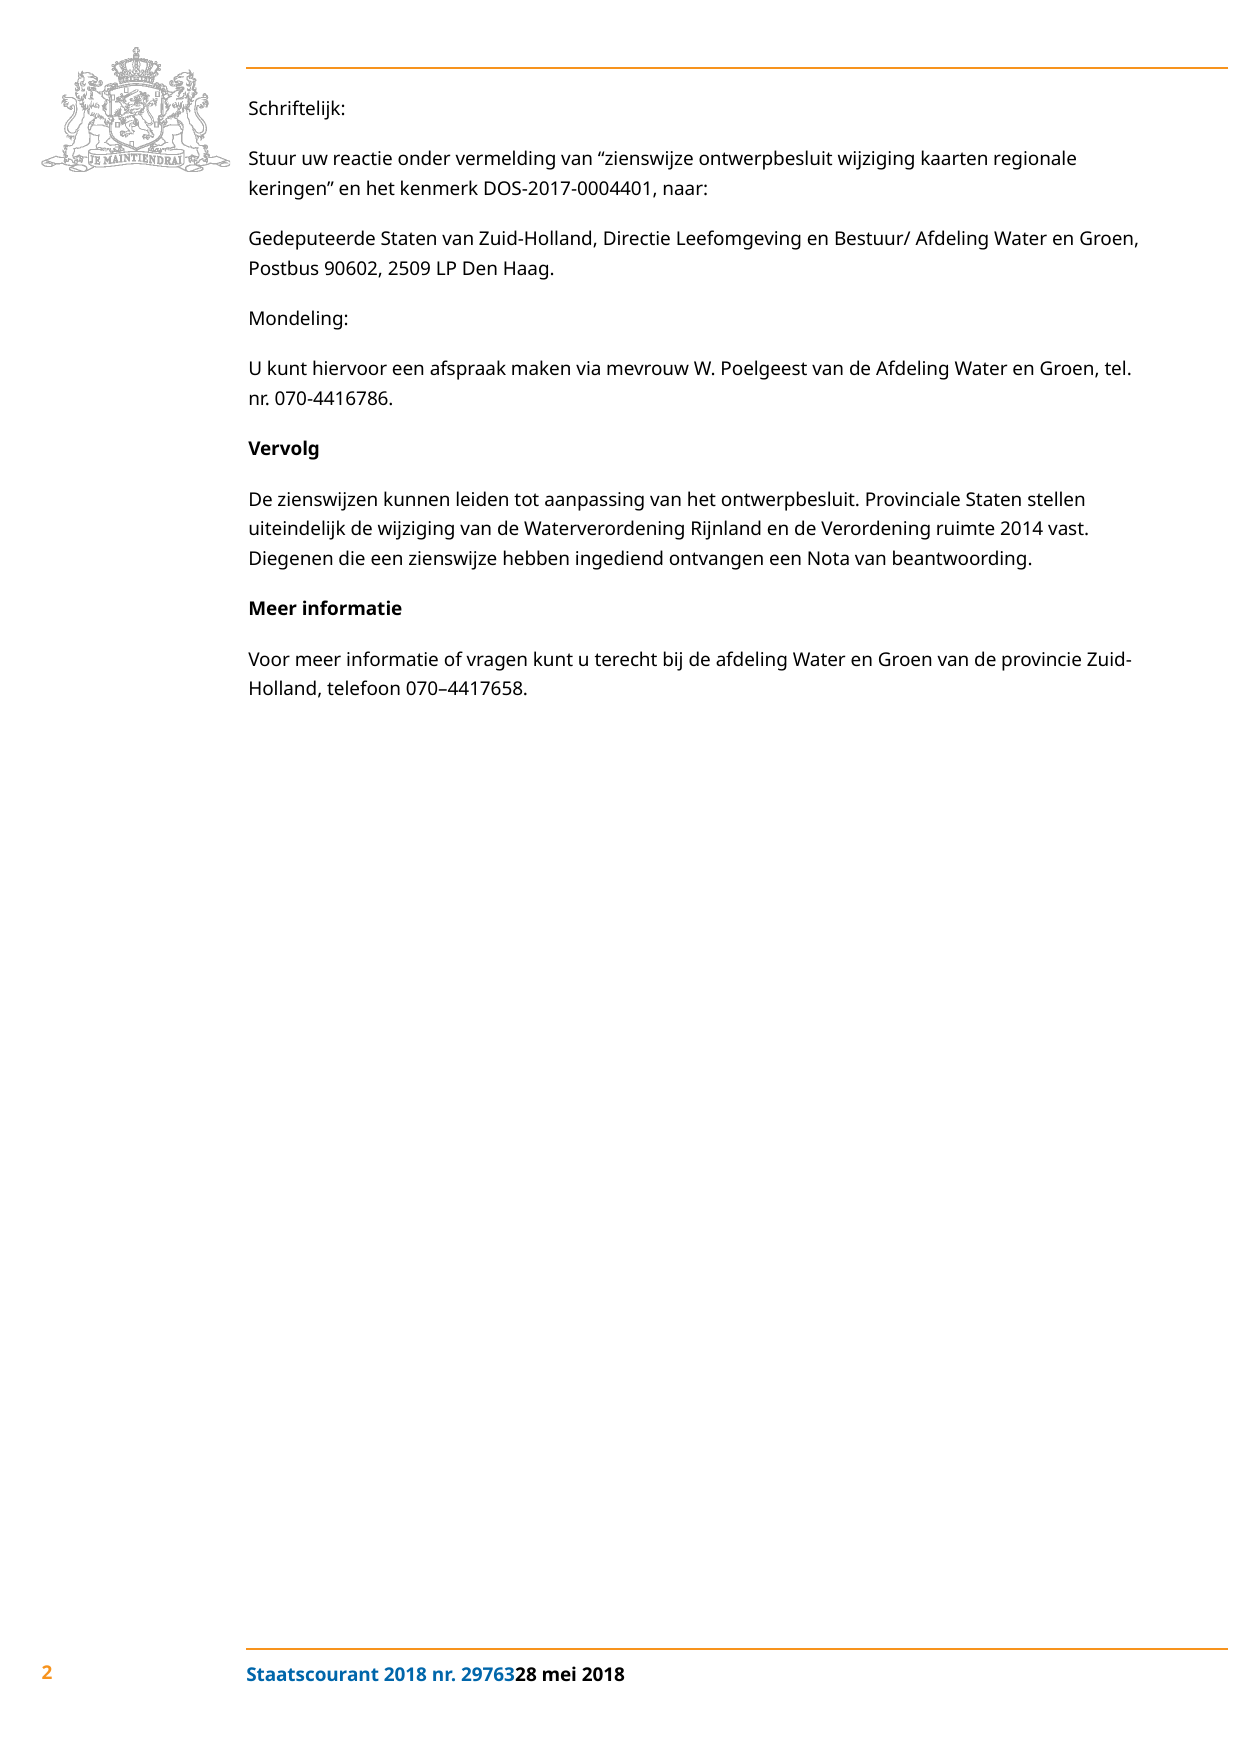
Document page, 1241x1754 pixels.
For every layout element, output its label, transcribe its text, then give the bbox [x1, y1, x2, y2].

text U kunt hiervoor een afspraak maken via mevrouw W. Poelgeest van de Afdeling Water en Groen, tel. nr. 070-4416786. [248, 356, 1152, 411]
text Voor meer informatie of vragen kunt u terecht bij de afdeling Water en Groen van de provincie Zuid-Holland, telefoon 070–4417658. [248, 646, 1152, 701]
text Schriftelijk: [248, 95, 1152, 121]
text Mondeling: [248, 305, 1152, 331]
text Vervolg [248, 436, 1152, 461]
picture [41, 47, 231, 172]
text Gedeputeerde Staten van Zuid-Holland, Directie Leefomgeving en Bestuur/ Afdeling Water en Groen, Postbus 90602, 2509 LP Den Haag. [248, 225, 1152, 281]
text De zienswijzen kunnen leiden tot aanpassing van het ontwerpbesluit. Provinciale Staten stellen uiteindelijk de wijziging van de Waterverordening Rijnland en de Verordening ruimte 2014 vast. Diegenen die een zienswijze hebben ingediend ontvangen een Nota van beantwoording. [248, 486, 1152, 571]
text Meer informatie [248, 596, 1152, 621]
text Stuur uw reactie onder vermelding van “zienswijze ontwerpbesluit wijziging kaarten regionale keringen” en het kenmerk DOS-2017-0004401, naar: [248, 145, 1152, 201]
